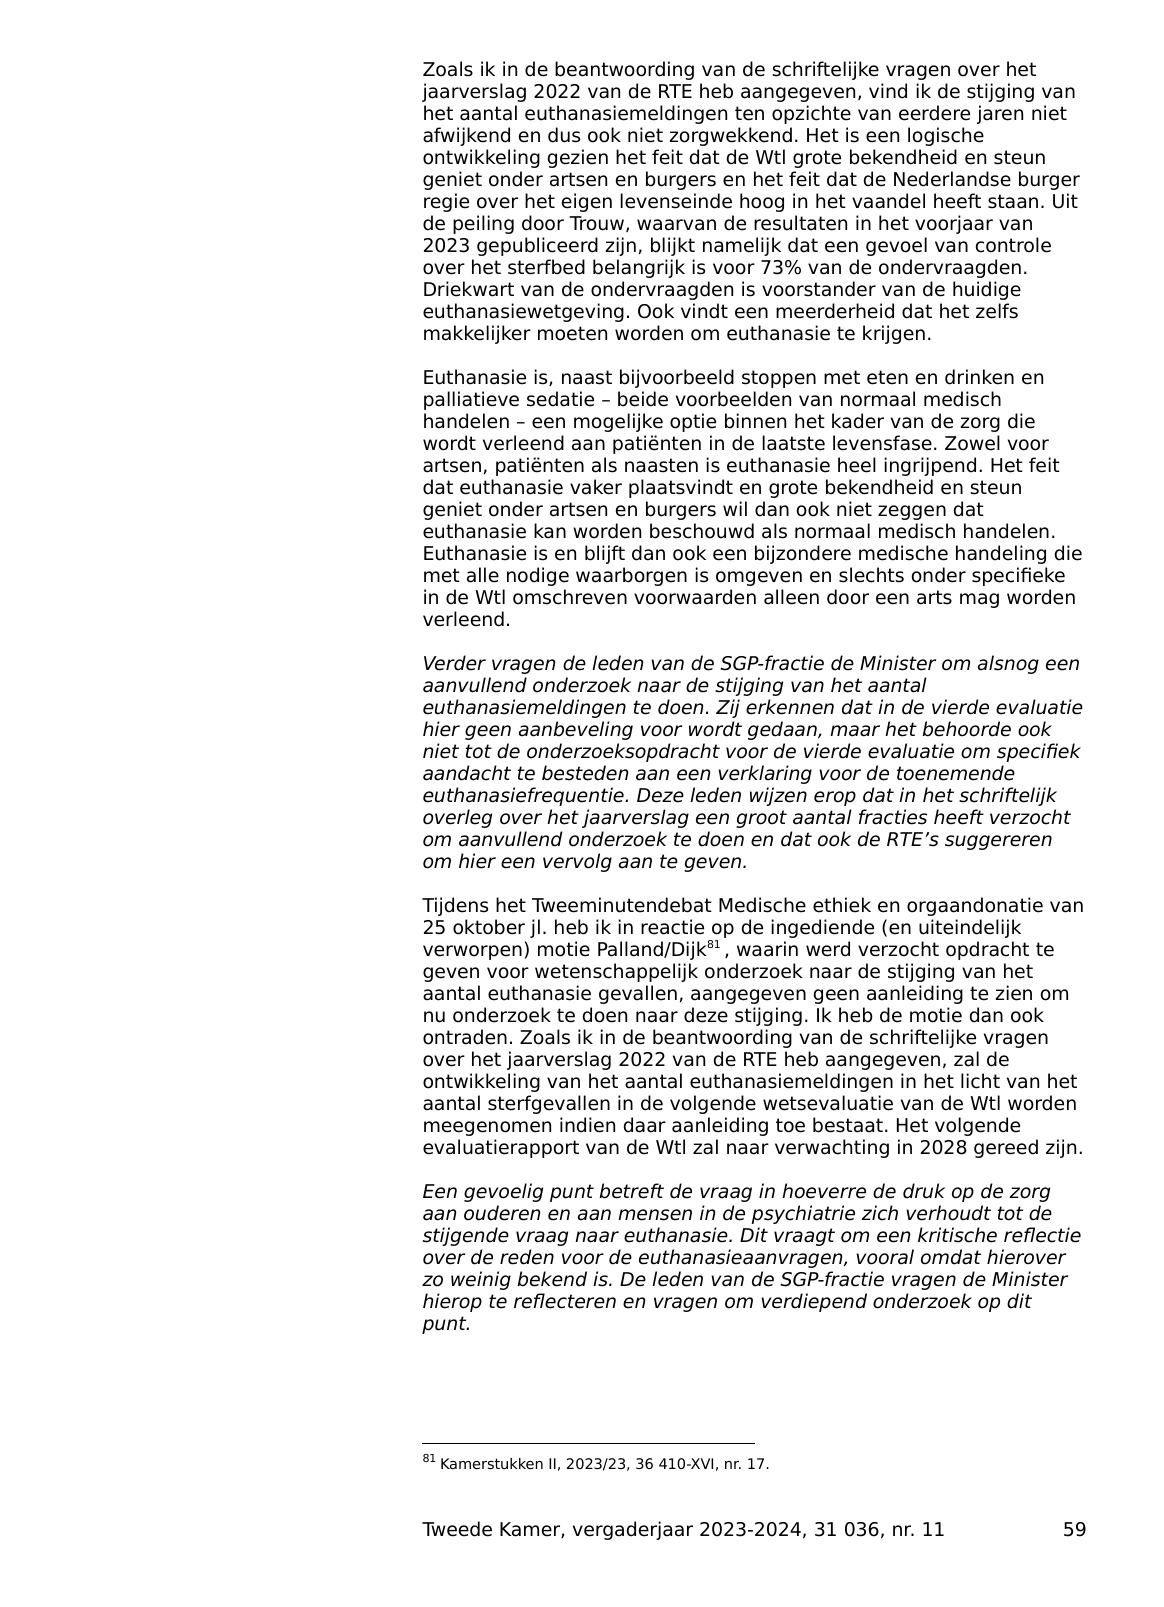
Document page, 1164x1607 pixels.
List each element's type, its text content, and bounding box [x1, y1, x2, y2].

text Zoals ik in de beantwoording van de schriftelijke vragen over het jaarverslag 2022 van de RTE heb aangegeven, vind ik de stijging van het aantal euthanasiemeldingen ten opzichte van eerdere jaren niet afwijkend en dus ook niet zorgwekkend. Het is een logische ontwikkeling gezien het feit dat de Wtl grote bekendheid en steun geniet onder artsen en burgers en het feit dat de Nederlandse burger regie over het eigen levenseinde hoog in het vaandel heeft staan. Uit de peiling door Trouw, waarvan de resultaten in het voorjaar van 2023 gepubliceerd zijn, blijkt namelijk dat een gevoel van controle over het sterfbed belangrijk is voor 73% van de ondervraagden. Driekwart van de ondervraagden is voorstander van de huidige euthanasiewetgeving. Ook vindt een meerderheid dat het zelfs makkelijker moeten worden om euthanasie te krijgen. [422, 59, 1087, 345]
text Verder vragen de leden van de SGP-fractie de Minister om alsnog een aanvullend onderzoek naar de stijging van het aantal euthanasiemeldingen te doen. Zij erkennen dat in de vierde evaluatie hier geen aanbeveling voor wordt gedaan, maar het behoorde ook niet tot de onderzoeksopdracht voor de vierde evaluatie om specifiek aandacht te besteden aan een verklaring voor de toenemende euthanasiefrequentie. Deze leden wijzen erop dat in het schriftelijk overleg over het jaarverslag een groot aantal fracties heeft verzocht om aanvullend onderzoek te doen en dat ook de RTE’s suggereren om hier een vervolg aan te geven. [422, 653, 1087, 873]
text Een gevoelig punt betreft de vraag in hoeverre de druk op de zorg aan ouderen en aan mensen in de psychiatrie zich verhoudt tot de stijgende vraag naar euthanasie. Dit vraagt om een kritische reflectie over de reden voor de euthanasieaanvragen, vooral omdat hierover zo weinig bekend is. De leden van de SGP-fractie vragen de Minister hierop te reflecteren en vragen om verdiepend onderzoek op dit punt. [422, 1181, 1087, 1335]
text Tijdens het Tweeminutendebat Medische ethiek en orgaandonatie van 25 oktober jl. heb ik in reactie op de ingediende (en uiteindelijk verworpen) motie Palland/Dijk, waarin werd verzocht opdracht te geven voor wetenschappelijk onderzoek naar de stijging van het aantal euthanasie gevallen, aangegeven geen aanleiding te zien om nu onderzoek te doen naar deze stijging. Ik heb de motie dan ook ontraden. Zoals ik in de beantwoording van de schriftelijke vragen over het jaarverslag 2022 van de RTE heb aangegeven, zal de ontwikkeling van het aantal euthanasiemeldingen in het licht van het aantal sterfgevallen in de volgende wetsevaluatie van de Wtl worden meegenomen indien daar aanleiding toe bestaat. Het volgende evaluatierapport van de Wtl zal naar verwachting in 2028 gereed zijn. [422, 895, 1087, 1159]
text Kamerstukken II, 2023/23, 36 410-XVI, nr. 17. [422, 1452, 1087, 1474]
text Euthanasie is, naast bijvoorbeeld stoppen met eten en drinken en palliatieve sedatie – beide voorbeelden van normaal medisch handelen – een mogelijke optie binnen het kader van de zorg die wordt verleend aan patiënten in de laatste levensfase. Zowel voor artsen, patiënten als naasten is euthanasie heel ingrijpend. Het feit dat euthanasie vaker plaatsvindt en grote bekendheid en steun geniet onder artsen en burgers wil dan ook niet zeggen dat euthanasie kan worden beschouwd als normaal medisch handelen. Euthanasie is en blijft dan ook een bijzondere medische handeling die met alle nodige waarborgen is omgeven en slechts onder specifieke in de Wtl omschreven voorwaarden alleen door een arts mag worden verleend. [422, 367, 1087, 631]
